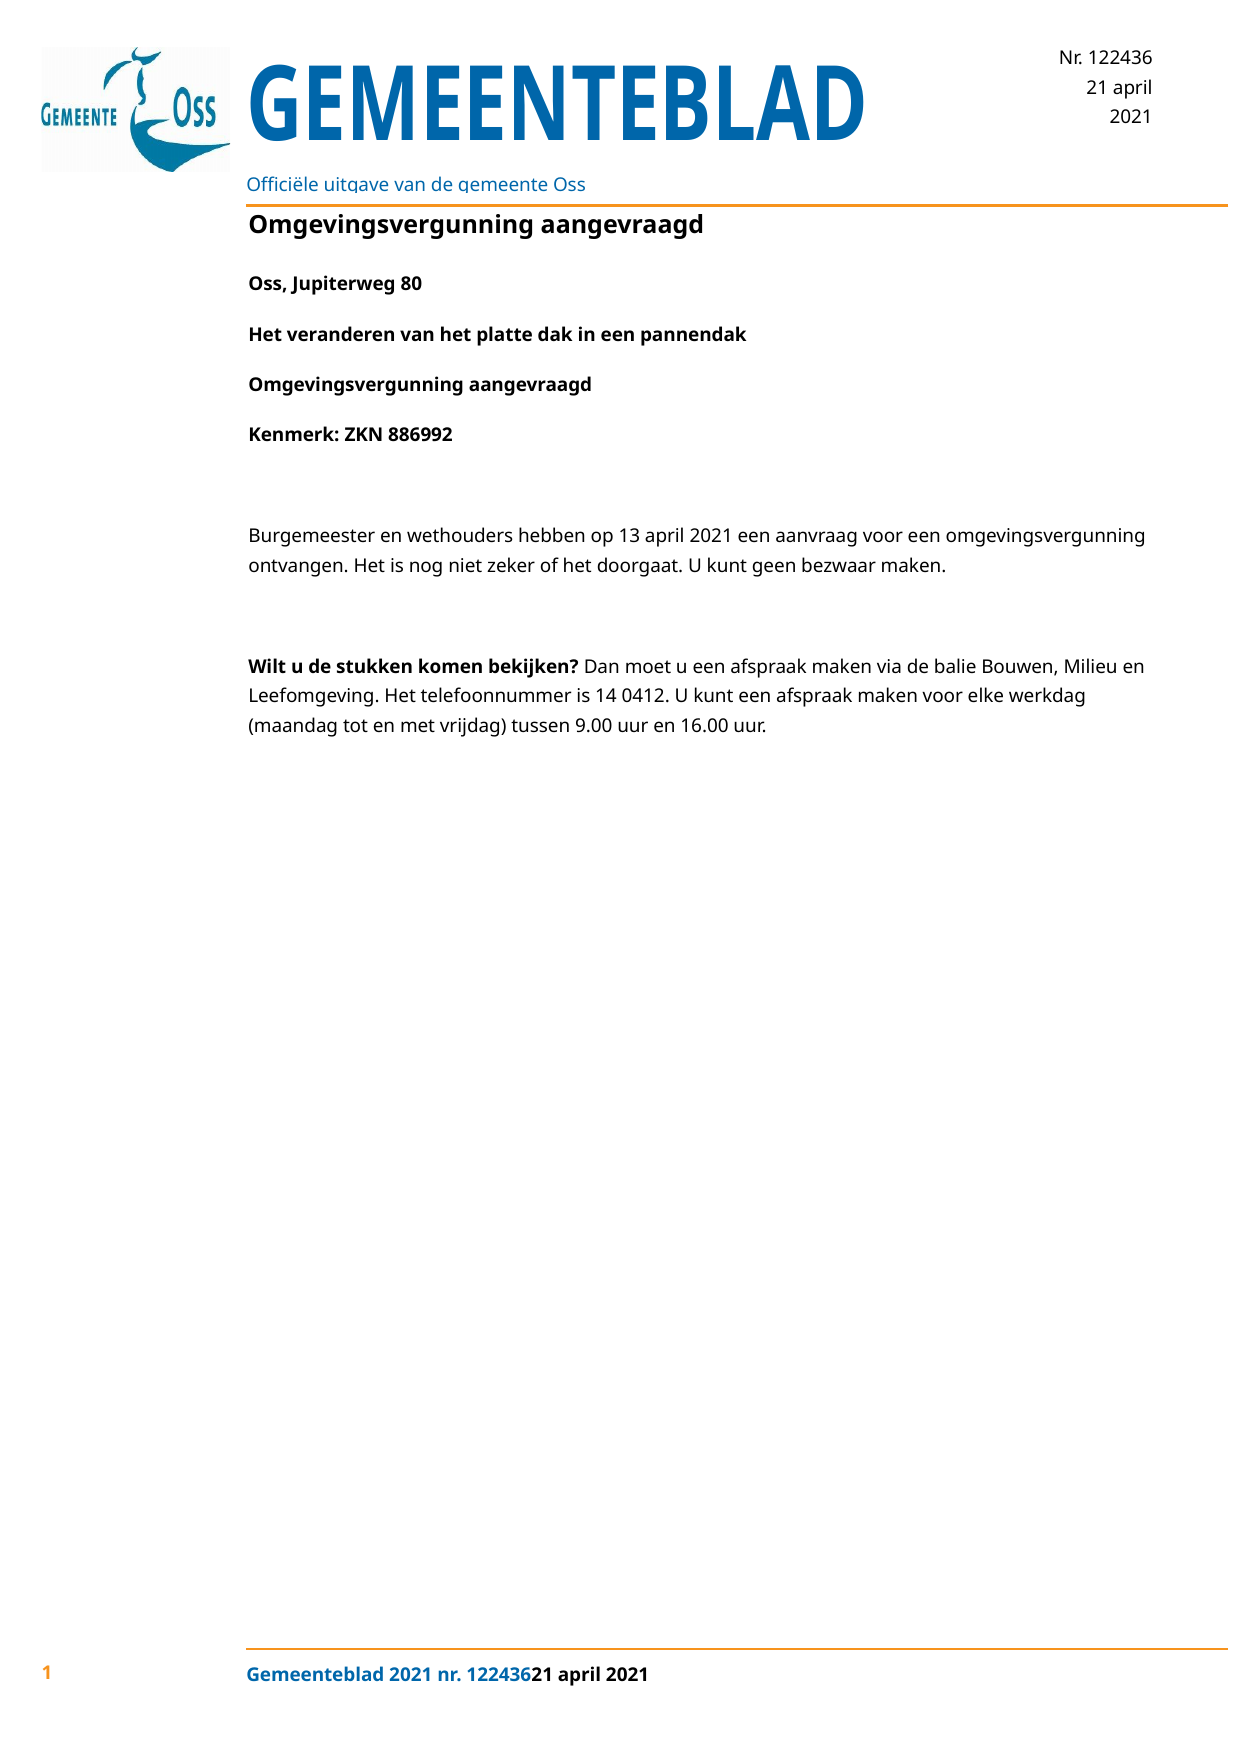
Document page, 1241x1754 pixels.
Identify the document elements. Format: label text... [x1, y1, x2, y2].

text Kenmerk: ZKN 886992 [248, 422, 1152, 447]
text Omgevingsvergunning aangevraagd [248, 207, 1152, 241]
text Omgevingsvergunning aangevraagd [248, 371, 1152, 397]
text Oss, Jupiterweg 80 [248, 270, 1152, 296]
text Het veranderen van het platte dak in een pannendak [248, 321, 1152, 346]
picture [41, 47, 231, 172]
text Burgemeester en wethouders hebben op 13 april 2021 een aanvraag voor een omgevingsvergunning ontvangen. Het is nog niet zeker of het doorgaat. U kunt geen bezwaar maken. [248, 522, 1152, 578]
text Wilt u de stukken komen bekijken? Dan moet u een afspraak maken via de balie Bouwen, Milieu en Leefomgeving. Het telefoonnummer is 14 0412. U kunt een afspraak maken voor elke werkdag (maandag tot en met vrijdag) tussen 9.00 uur en 16.00 uur. [248, 653, 1152, 738]
